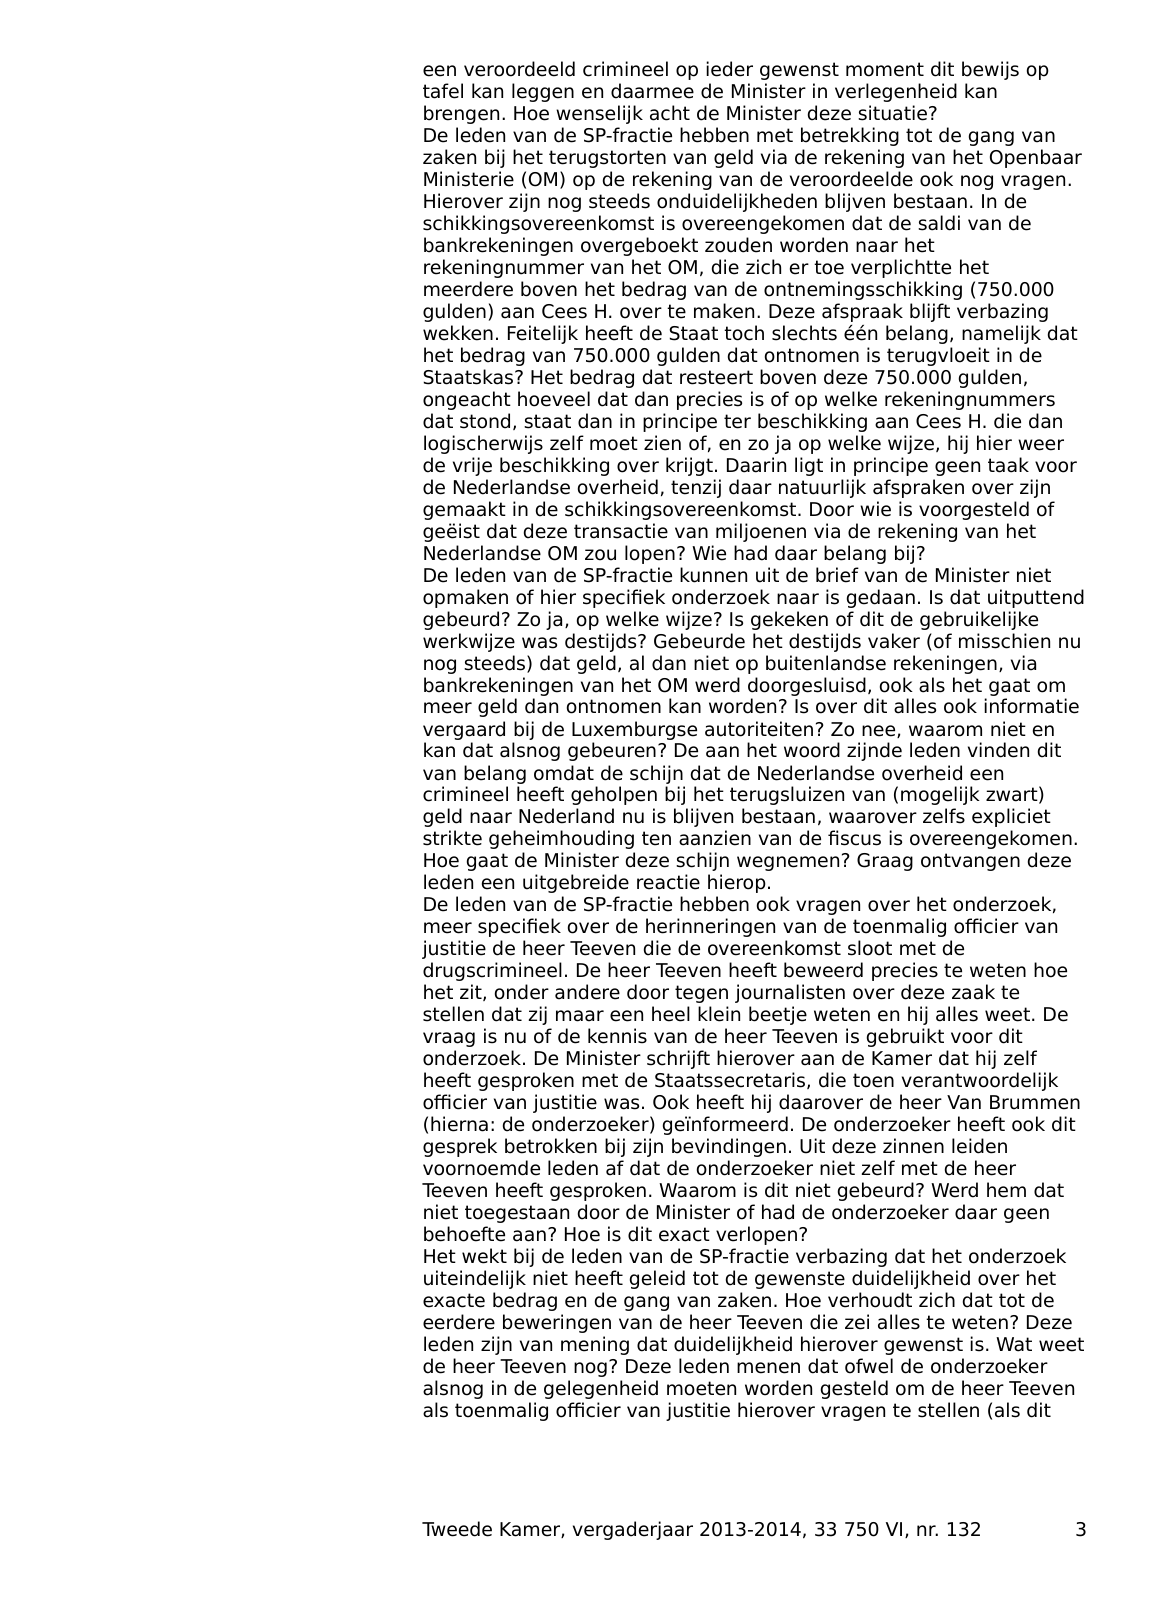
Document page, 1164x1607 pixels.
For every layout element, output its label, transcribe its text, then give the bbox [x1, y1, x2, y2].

text Het wekt bij de leden van de SP-fractie verbazing dat het onderzoek uiteindelijk niet heeft geleid tot de gewenste duidelijkheid over het exacte bedrag en de gang van zaken. Hoe verhoudt zich dat tot de eerdere beweringen van de heer Teeven die zei alles te weten? Deze leden zijn van mening dat duidelijkheid hierover gewenst is. Wat weet de heer Teeven nog? Deze leden menen dat ofwel de onderzoeker alsnog in de gelegenheid moeten worden gesteld om de heer Teeven als toenmalig officier van justitie hierover vragen te stellen (als dit [422, 1246, 1087, 1422]
text De leden van de SP-fractie kunnen uit de brief van de Minister niet opmaken of hier specifiek onderzoek naar is gedaan. Is dat uitputtend gebeurd? Zo ja, op welke wijze? Is gekeken of dit de gebruikelijke werkwijze was destijds? Gebeurde het destijds vaker (of misschien nu nog steeds) dat geld, al dan niet op buitenlandse rekeningen, via bankrekeningen van het OM werd doorgesluisd, ook als het gaat om meer geld dan ontnomen kan worden? Is over dit alles ook informatie vergaard bij de Luxemburgse autoriteiten? Zo nee, waarom niet en kan dat alsnog gebeuren? De aan het woord zijnde leden vinden dit van belang omdat de schijn dat de Nederlandse overheid een crimineel heeft geholpen bij het terugsluizen van (mogelijk zwart) geld naar Nederland nu is blijven bestaan, waarover zelfs expliciet strikte geheimhouding ten aanzien van de fiscus is overeengekomen. Hoe gaat de Minister deze schijn wegnemen? Graag ontvangen deze leden een uitgebreide reactie hierop. [422, 564, 1087, 894]
text De leden van de SP-fractie hebben met betrekking tot de gang van zaken bij het terugstorten van geld via de rekening van het Openbaar Ministerie (OM) op de rekening van de veroordeelde ook nog vragen. Hierover zijn nog steeds onduidelijkheden blijven bestaan. In de schikkingsovereenkomst is overeengekomen dat de saldi van de bankrekeningen overgeboekt zouden worden naar het rekeningnummer van het OM, die zich er toe verplichtte het meerdere boven het bedrag van de ontnemingsschikking (750.000 gulden) aan Cees H. over te maken. Deze afspraak blijft verbazing wekken. Feitelijk heeft de Staat toch slechts één belang, namelijk dat het bedrag van 750.000 gulden dat ontnomen is terugvloeit in de Staatskas? Het bedrag dat resteert boven deze 750.000 gulden, ongeacht hoeveel dat dan precies is of op welke rekeningnummers dat stond, staat dan in principe ter beschikking aan Cees H. die dan logischerwijs zelf moet zien of, en zo ja op welke wijze, hij hier weer de vrije beschikking over krijgt. Daarin ligt in principe geen taak voor de Nederlandse overheid, tenzij daar natuurlijk afspraken over zijn gemaakt in de schikkingsovereenkomst. Door wie is voorgesteld of geëist dat deze transactie van miljoenen via de rekening van het Nederlandse OM zou lopen? Wie had daar belang bij? [422, 125, 1087, 564]
text De leden van de SP-fractie hebben ook vragen over het onderzoek, meer specifiek over de herinneringen van de toenmalig officier van justitie de heer Teeven die de overeenkomst sloot met de drugscrimineel. De heer Teeven heeft beweerd precies te weten hoe het zit, onder andere door tegen journalisten over deze zaak te stellen dat zij maar een heel klein beetje weten en hij alles weet. De vraag is nu of de kennis van de heer Teeven is gebruikt voor dit onderzoek. De Minister schrijft hierover aan de Kamer dat hij zelf heeft gesproken met de Staatssecretaris, die toen verantwoordelijk officier van justitie was. Ook heeft hij daarover de heer Van Brummen (hierna: de onderzoeker) geïnformeerd. De onderzoeker heeft ook dit gesprek betrokken bij zijn bevindingen. Uit deze zinnen leiden voornoemde leden af dat de onderzoeker niet zelf met de heer Teeven heeft gesproken. Waarom is dit niet gebeurd? Werd hem dat niet toegestaan door de Minister of had de onderzoeker daar geen behoefte aan? Hoe is dit exact verlopen? [422, 894, 1087, 1246]
text een veroordeeld crimineel op ieder gewenst moment dit bewijs op tafel kan leggen en daarmee de Minister in verlegenheid kan brengen. Hoe wenselijk acht de Minister deze situatie? [422, 59, 1087, 125]
